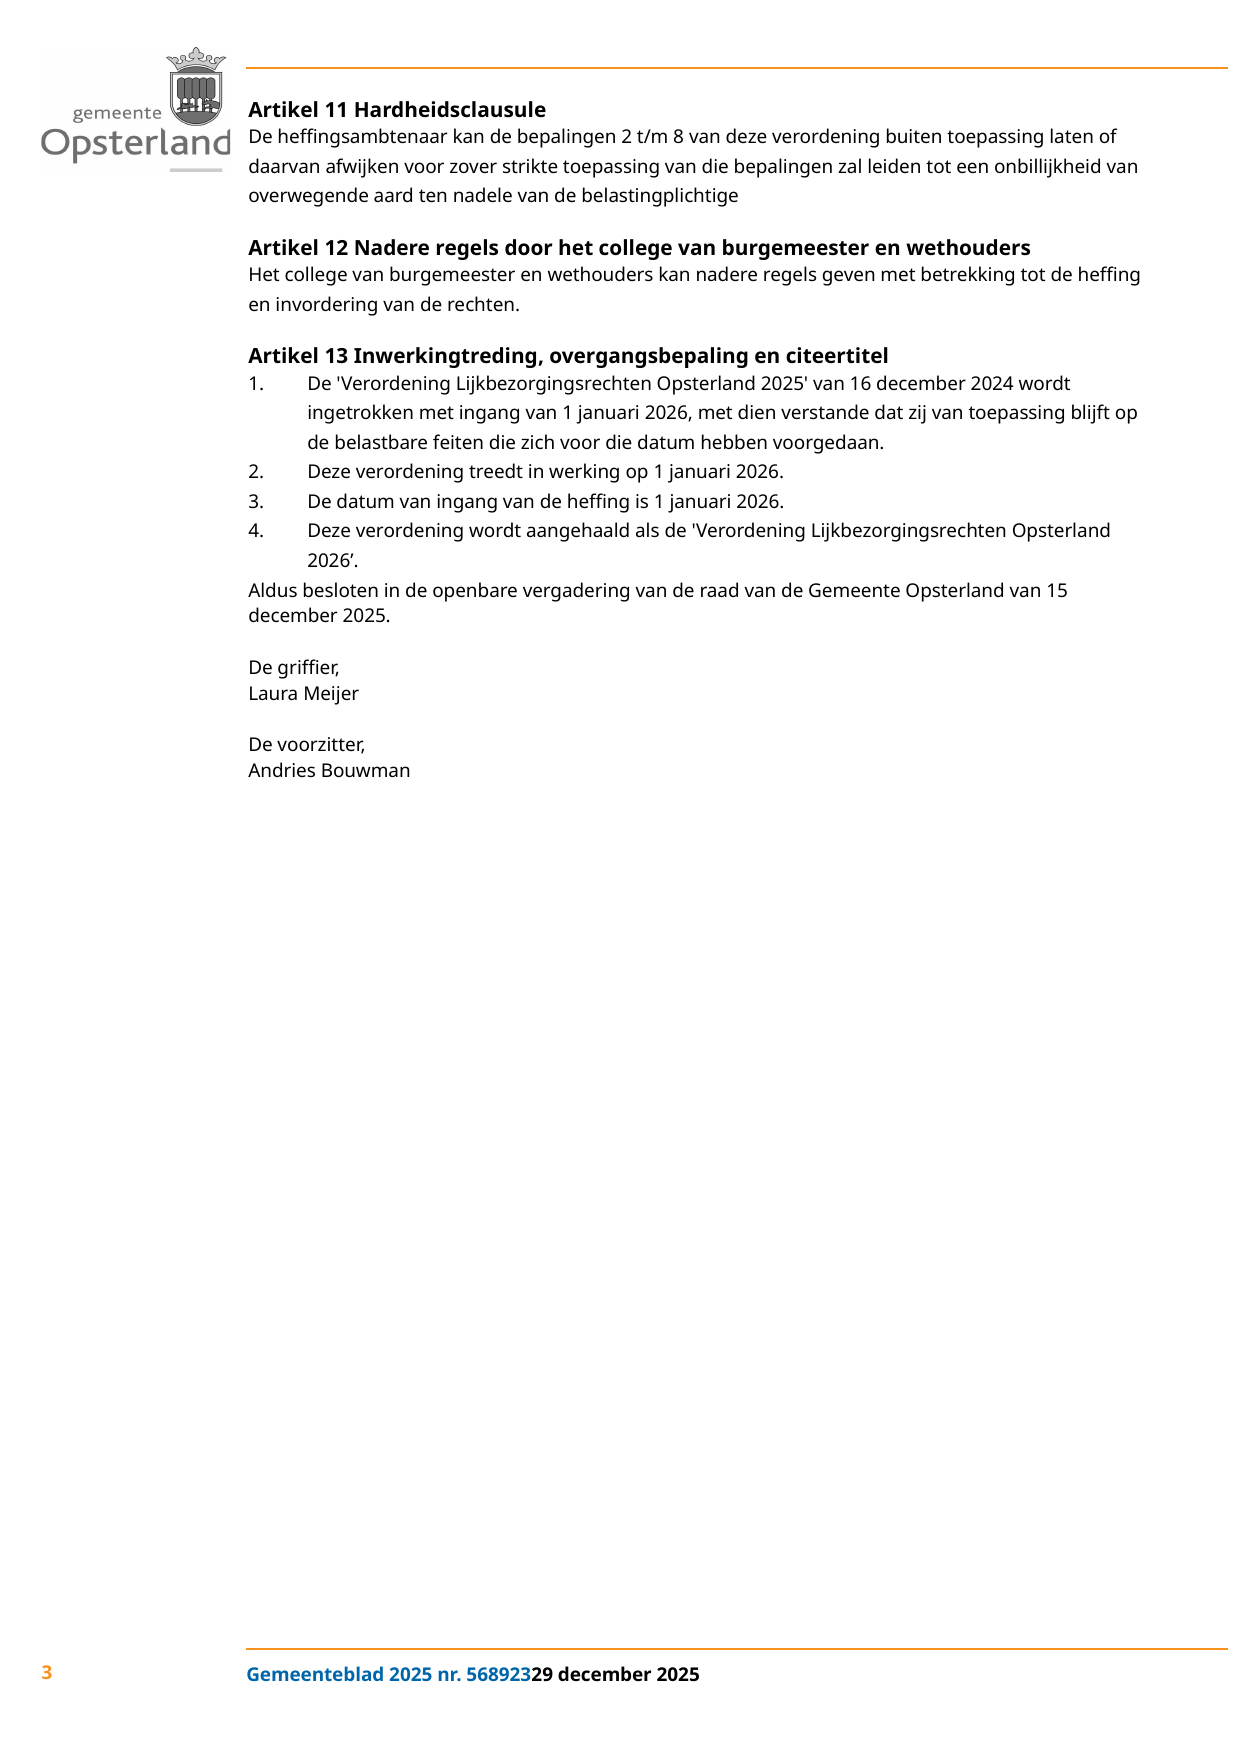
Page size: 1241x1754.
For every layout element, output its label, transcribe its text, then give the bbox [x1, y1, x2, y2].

text Artikel 13 Inwerkingtreding, overgangsbepaling en citeertitel [248, 341, 1152, 370]
text Laura Meijer [248, 680, 1152, 705]
text De griffier, [248, 654, 1152, 680]
list De datum van ingang van de heffing is 1 januari 2026. [248, 488, 1152, 514]
text Andries Bouwman [248, 757, 1152, 783]
list Deze verordening wordt aangehaald als de 'Verordening Lijkbezorgingsrechten Opsterland 2026’. [248, 518, 1152, 573]
list Deze verordening treedt in werking op 1 januari 2026. [248, 458, 1152, 484]
text De voorzitter, [248, 731, 1152, 757]
list De 'Verordening Lijkbezorgingsrechten Opsterland 2025' van 16 december 2024 wordt ingetrokken met ingang van 1 januari 2026, met dien verstande dat zij van toepassing blijft op de belastbare feiten die zich voor die datum hebben voorgedaan. [248, 370, 1152, 454]
text Artikel 12 Nadere regels door het college van burgemeester en wethouders [248, 233, 1152, 261]
picture [41, 47, 231, 172]
text Aldus besloten in de openbare vergadering van de raad van de Gemeente Opsterland van 15 december 2025. [248, 577, 1152, 628]
text Artikel 11 Hardheidsclausule [248, 95, 1152, 123]
text Het college van burgemeester en wethouders kan nadere regels geven met betrekking tot de heffing en invordering van de rechten. [248, 261, 1152, 317]
text De heffingsambtenaar kan de bepalingen 2 t/m 8 van deze verordening buiten toepassing laten of daarvan afwijken voor zover strikte toepassing van die bepalingen zal leiden tot een onbillijkheid van overwegende aard ten nadele van de belastingplichtige [248, 123, 1152, 208]
